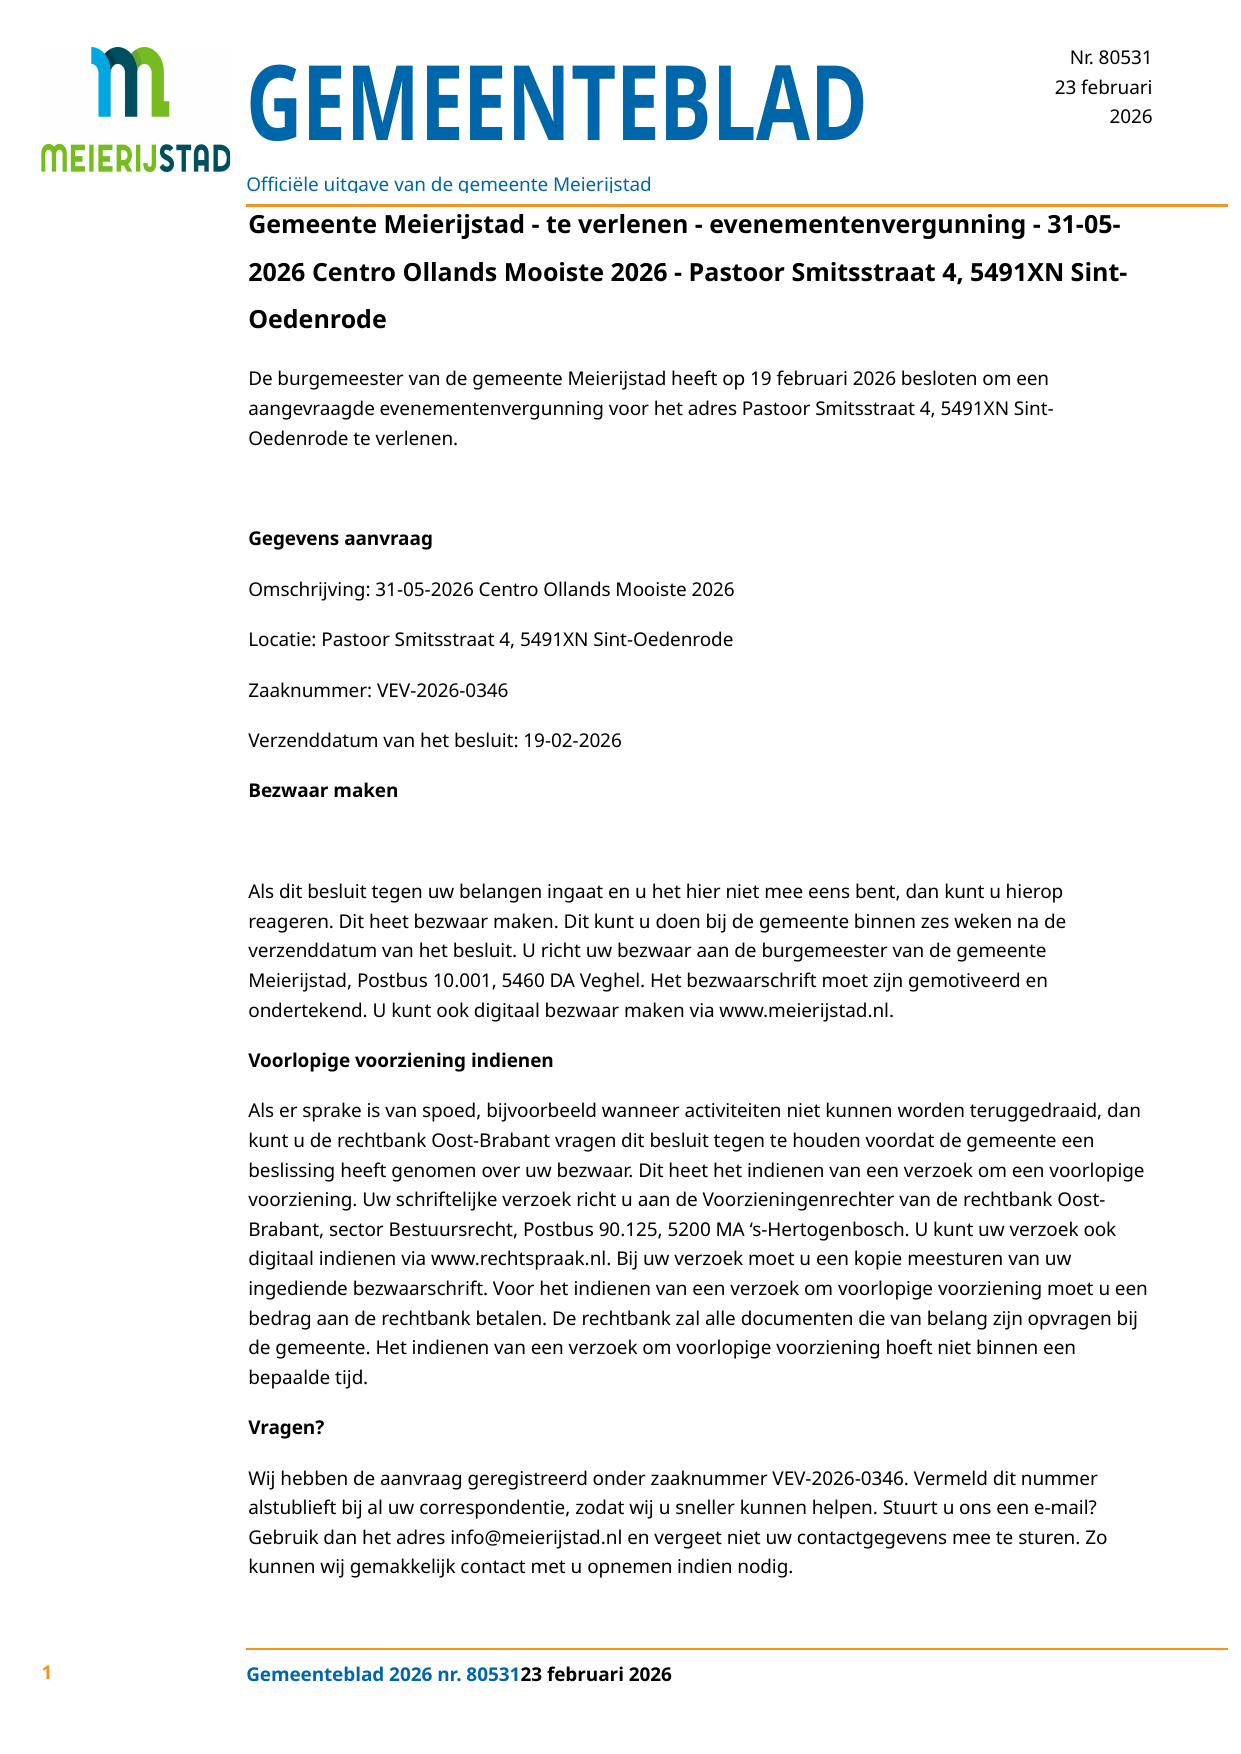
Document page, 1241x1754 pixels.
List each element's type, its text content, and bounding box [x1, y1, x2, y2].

text Gegevens aanvraag [248, 526, 1152, 551]
text Voorlopige voorziening indienen [248, 1047, 1152, 1073]
text Locatie: Pastoor Smitsstraat 4, 5491XN Sint-Oedenrode [248, 626, 1152, 652]
text Vragen? [248, 1414, 1152, 1440]
text Verzenddatum van het besluit: 19-02-2026 [248, 727, 1152, 753]
text Als er sprake is van spoed, bijvoorbeeld wanneer activiteiten niet kunnen worden teruggedraaid, dan kunt u de rechtbank Oost-Brabant vragen dit besluit tegen te houden voordat de gemeente een beslissing heeft genomen over uw bezwaar. Dit heet het indienen van een verzoek om een voorlopige voorziening. Uw schriftelijke verzoek richt u aan de Voorzieningenrechter van de rechtbank Oost-Brabant, sector Bestuursrecht, Postbus 90.125, 5200 MA ‘s-Hertogenbosch. U kunt uw verzoek ook digitaal indienen via www.rechtspraak.nl. Bij uw verzoek moet u een kopie meesturen van uw ingediende bezwaarschrift. Voor het indienen van een verzoek om voorlopige voorziening moet u een bedrag aan de rechtbank betalen. De rechtbank zal alle documenten die van belang zijn opvragen bij de gemeente. Het indienen van een verzoek om voorlopige voorziening hoeft niet binnen een bepaalde tijd. [248, 1098, 1152, 1389]
text Als dit besluit tegen uw belangen ingaat en u het hier niet mee eens bent, dan kunt u hierop reageren. Dit heet bezwaar maken. Dit kunt u doen bij de gemeente binnen zes weken na de verzenddatum van het besluit. U richt uw bezwaar aan de burgemeester van de gemeente Meierijstad, Postbus 10.001, 5460 DA Veghel. Het bezwaarschrift moet zijn gemotiveerd en ondertekend. U kunt ook digitaal bezwaar maken via www.meierijstad.nl. [248, 878, 1152, 1022]
text Omschrijving: 31-05-2026 Centro Ollands Mooiste 2026 [248, 576, 1152, 602]
text De burgemeester van de gemeente Meierijstad heeft op 19 februari 2026 besloten om een aangevraagde evenementenvergunning voor het adres Pastoor Smitsstraat 4, 5491XN Sint-Oedenrode te verlenen. [248, 366, 1152, 450]
text Zaaknummer: VEV-2026-0346 [248, 677, 1152, 702]
text Gemeente Meierijstad - te verlenen - evenementenvergunning - 31-05-2026 Centro Ollands Mooiste 2026 - Pastoor Smitsstraat 4, 5491XN Sint-Oedenrode [248, 207, 1152, 336]
picture [41, 47, 231, 172]
text Bezwaar maken [248, 778, 1152, 803]
text Wij hebben de aanvraag geregistreerd onder zaaknummer VEV-2026-0346. Vermeld dit nummer alstublieft bij al uw correspondentie, zodat wij u sneller kunnen helpen. Stuurt u ons een e-mail? Gebruik dan het adres info@meierijstad.nl en vergeet niet uw contactgegevens mee te sturen. Zo kunnen wij gemakkelijk contact met u opnemen indien nodig. [248, 1465, 1152, 1579]
